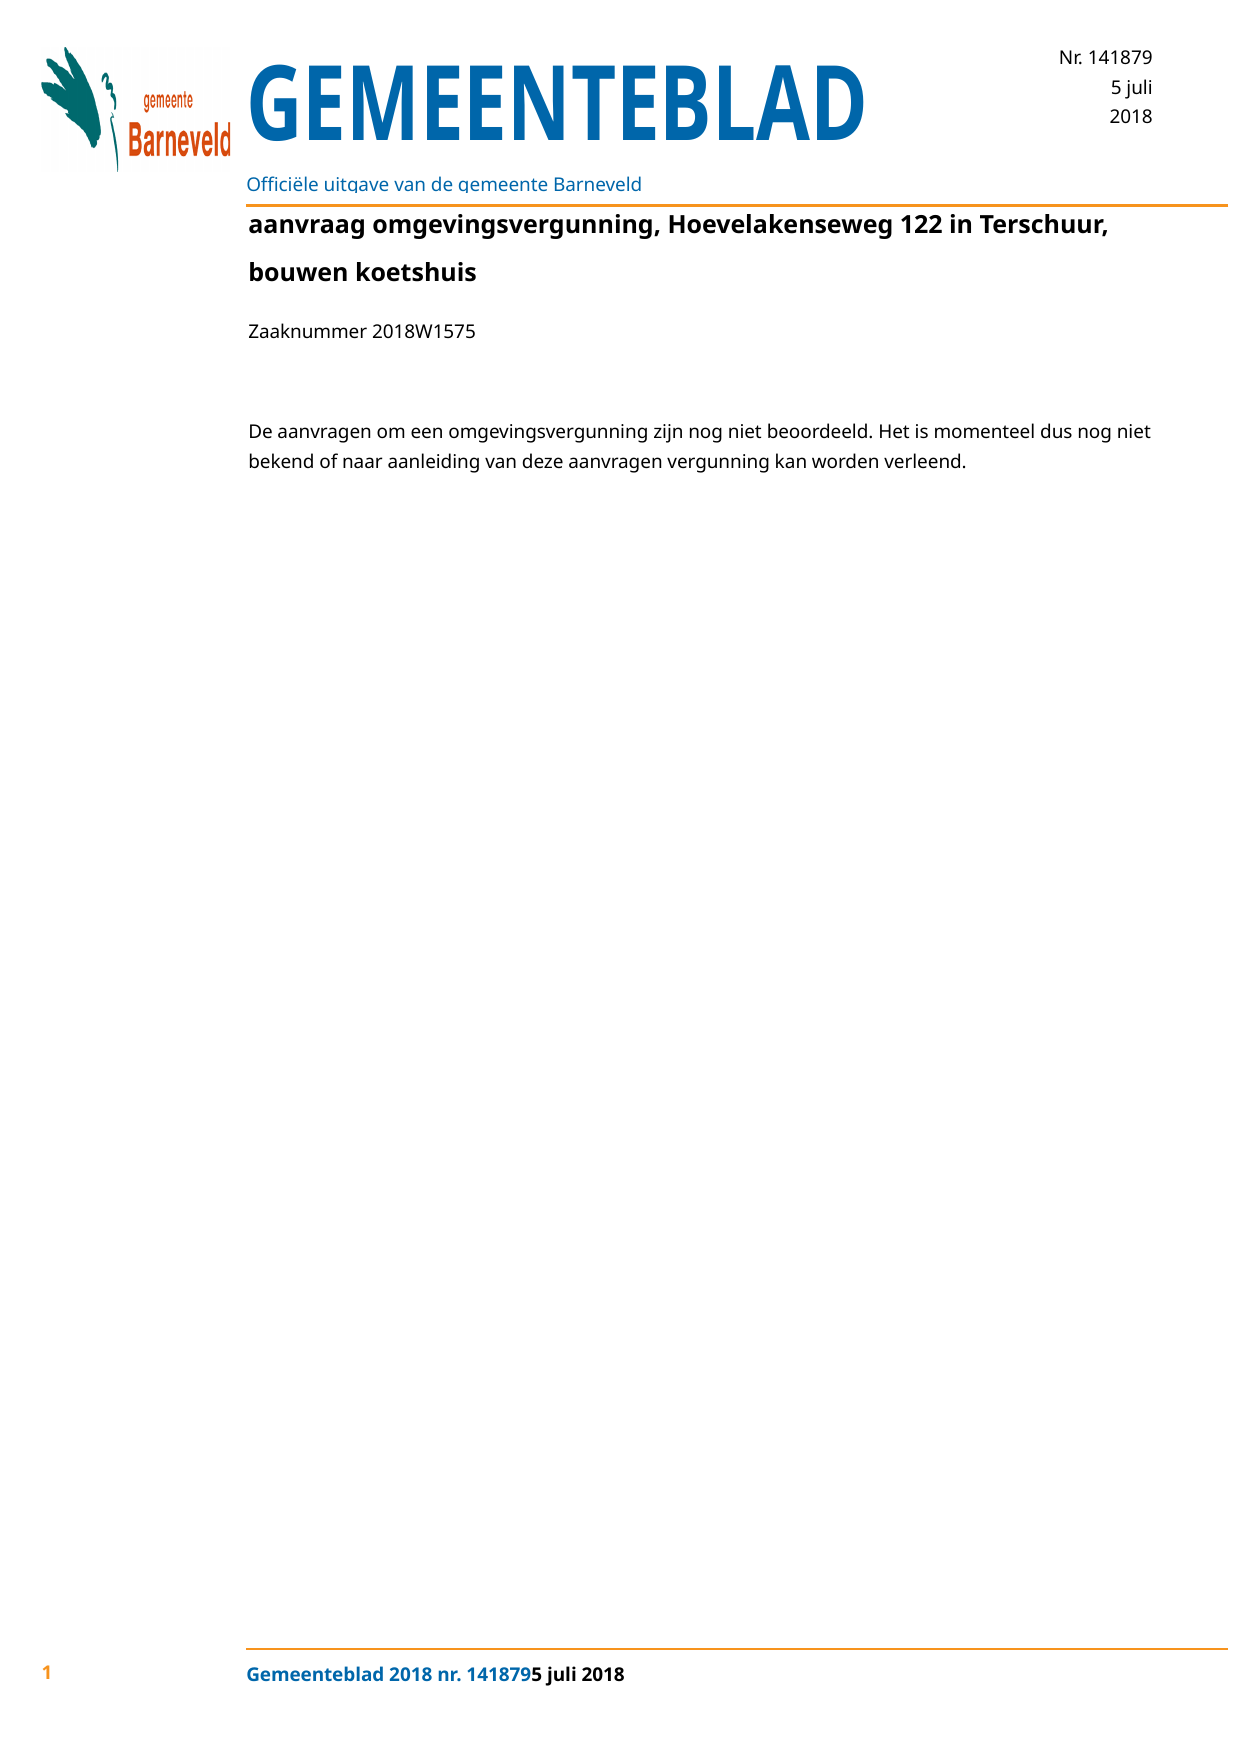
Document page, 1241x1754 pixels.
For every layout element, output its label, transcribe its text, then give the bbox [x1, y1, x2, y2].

text aanvraag omgevingsvergunning, Hoevelakenseweg 122 in Terschuur, bouwen koetshuis [248, 207, 1152, 288]
text Zaaknummer 2018W1575 [248, 318, 1152, 344]
text De aanvragen om een omgevingsvergunning zijn nog niet beoordeeld. Het is momenteel dus nog niet bekend of naar aanleiding van deze aanvragen vergunning kan worden verleend. [248, 419, 1152, 474]
picture [41, 47, 231, 172]
